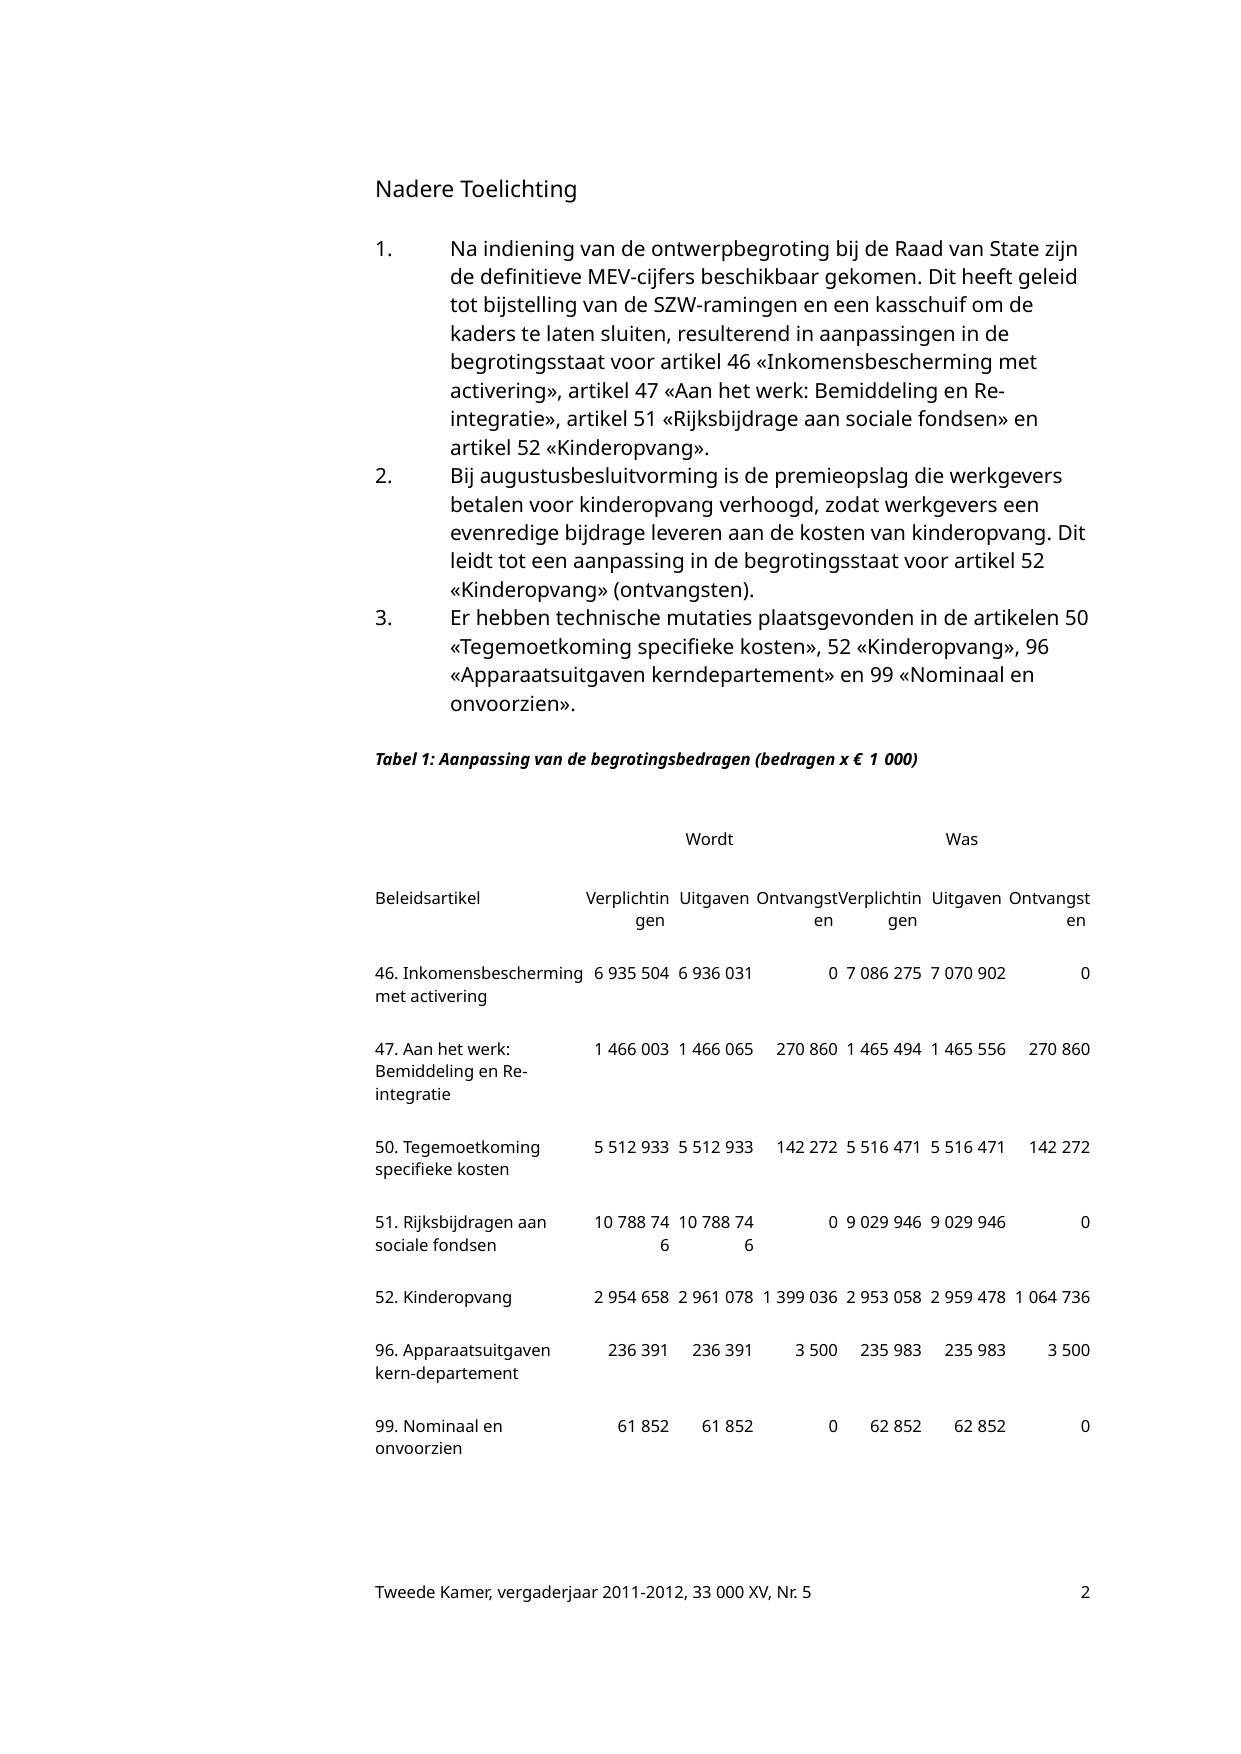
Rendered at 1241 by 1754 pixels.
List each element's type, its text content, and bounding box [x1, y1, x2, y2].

table_cell 96. Apparaatsuitgaven kern-departement [375, 1339, 585, 1414]
subtitle Nadere Toelichting [375, 172, 1090, 204]
table_cell 235 983 [838, 1339, 922, 1414]
table_header Was [838, 828, 1090, 886]
table_cell 5 512 933 [585, 1135, 669, 1211]
table_cell 52. Kinderopvang [375, 1286, 585, 1339]
table_cell 10 788 746 [585, 1211, 669, 1286]
table_cell 3 500 [754, 1339, 838, 1414]
table_cell 50. Tegemoetkoming specifieke kosten [375, 1135, 585, 1211]
table_cell 235 983 [922, 1339, 1006, 1414]
table_cell 142 272 [1006, 1135, 1090, 1211]
table_cell Ontvangsten [1006, 886, 1090, 962]
table_cell Ontvangsten [754, 886, 838, 962]
table_cell 2 961 078 [669, 1286, 753, 1339]
table_cell 6 935 504 [585, 962, 669, 1037]
table_cell 0 [1006, 1414, 1090, 1489]
table_cell 1 465 556 [922, 1037, 1006, 1135]
table_cell 47. Aan het werk: Bemiddeling en Re-integratie [375, 1037, 585, 1135]
table_cell 10 788 746 [669, 1211, 753, 1286]
text Tabel 1: Aanpassing van de begrotingsbedragen (bedragen x € 1 000) [375, 747, 1090, 770]
table_header Wordt [585, 828, 838, 886]
table_cell 9 029 946 [838, 1211, 922, 1286]
table_cell 62 852 [838, 1414, 922, 1489]
table_cell 1 399 036 [754, 1286, 838, 1339]
table_cell 0 [754, 1211, 838, 1286]
table_cell 1 064 736 [1006, 1286, 1090, 1339]
table_cell 270 860 [754, 1037, 838, 1135]
table_cell 46. Inkomensbescherming met activering [375, 962, 585, 1037]
table_cell 0 [1006, 962, 1090, 1037]
table_cell Beleidsartikel [375, 886, 585, 962]
table_cell 1 465 494 [838, 1037, 922, 1135]
table_cell 61 852 [669, 1414, 753, 1489]
table_cell 62 852 [922, 1414, 1006, 1489]
table_cell 9 029 946 [922, 1211, 1006, 1286]
table_cell 270 860 [1006, 1037, 1090, 1135]
table_cell 0 [754, 1414, 838, 1489]
table_cell 2 959 478 [922, 1286, 1006, 1339]
table_cell 2 953 058 [838, 1286, 922, 1339]
table_cell 99. Nominaal en onvoorzien [375, 1414, 585, 1489]
list Er hebben technische mutaties plaatsgevonden in de artikelen 50 «Tegemoetkoming specifieke kosten», 52 «Kinderopvang», 96 «Apparaatsuitgaven kerndepartement» en 99 «Nominaal en onvoorzien». [375, 603, 1090, 717]
table_cell 1 466 003 [585, 1037, 669, 1135]
list Bij augustusbesluitvorming is de premieopslag die werkgevers betalen voor kinderopvang verhoogd, zodat werkgevers een evenredige bijdrage leveren aan de kosten van kinderopvang. Dit leidt tot een aanpassing in de begrotingsstaat voor artikel 52 «Kinderopvang» (ontvangsten). [375, 461, 1090, 603]
table_cell Uitgaven [669, 886, 753, 962]
table_cell 0 [754, 962, 838, 1037]
table_cell 236 391 [669, 1339, 753, 1414]
table_cell 5 516 471 [838, 1135, 922, 1211]
table_cell 142 272 [754, 1135, 838, 1211]
table_cell 51. Rijksbijdragen aan sociale fondsen [375, 1211, 585, 1286]
table_cell 7 070 902 [922, 962, 1006, 1037]
table_cell 61 852 [585, 1414, 669, 1489]
table_cell 7 086 275 [838, 962, 922, 1037]
table_cell Verplichtingen [585, 886, 669, 962]
table_cell 3 500 [1006, 1339, 1090, 1414]
table_cell 5 512 933 [669, 1135, 753, 1211]
list Na indiening van de ontwerpbegroting bij de Raad van State zijn de definitieve MEV-cijfers beschikbaar gekomen. Dit heeft geleid tot bijstelling van de SZW-ramingen en een kasschuif om de kaders te laten sluiten, resulterend in aanpassingen in de begrotingsstaat voor artikel 46 «Inkomensbescherming met activering», artikel 47 «Aan het werk: Bemiddeling en Re-integratie», artikel 51 «Rijksbijdrage aan sociale fondsen» en artikel 52 «Kinderopvang». [375, 234, 1090, 461]
table_cell 2 954 658 [585, 1286, 669, 1339]
table_cell Verplichtingen [838, 886, 922, 962]
table_cell 1 466 065 [669, 1037, 753, 1135]
table_cell 6 936 031 [669, 962, 753, 1037]
table_cell 0 [1006, 1211, 1090, 1286]
table_header [375, 828, 585, 886]
table_cell Uitgaven [922, 886, 1006, 962]
table_cell 5 516 471 [922, 1135, 1006, 1211]
table_cell 236 391 [585, 1339, 669, 1414]
